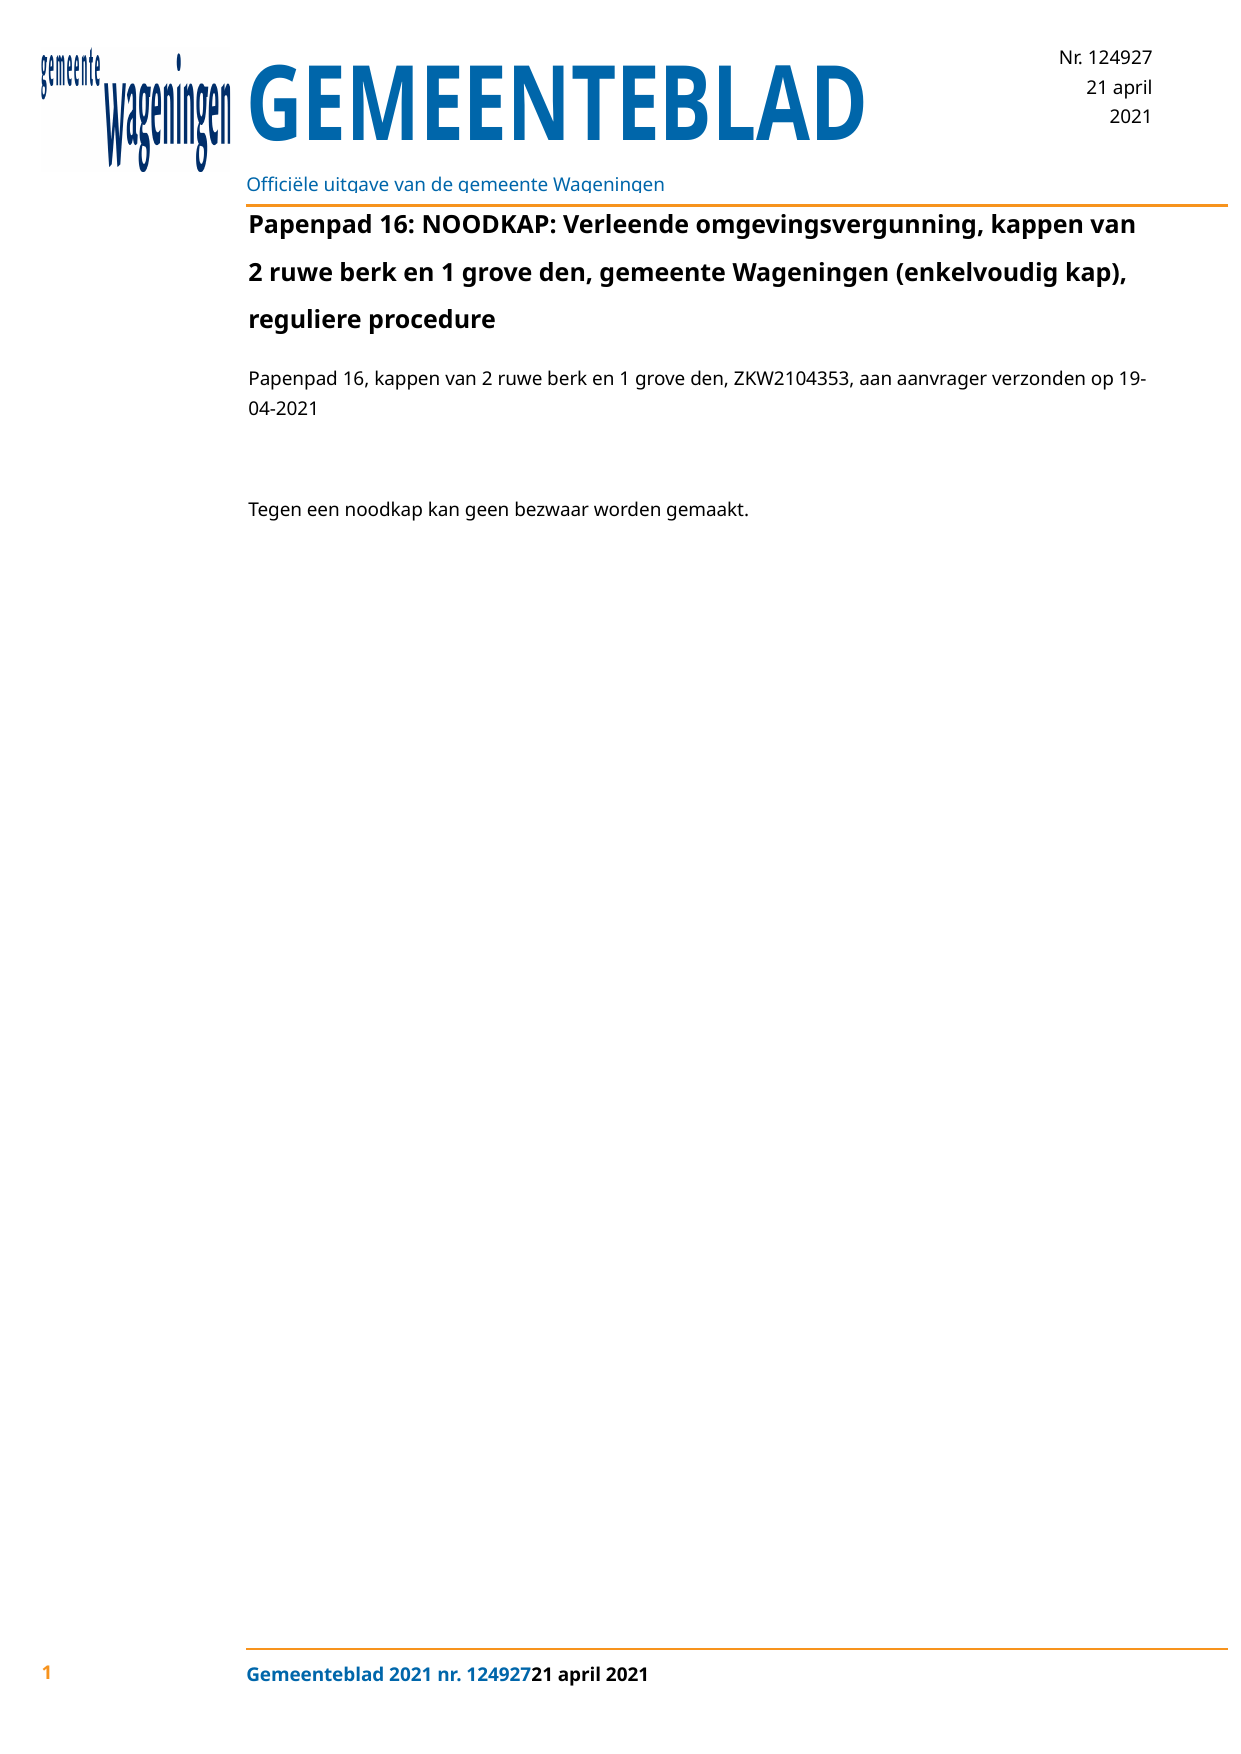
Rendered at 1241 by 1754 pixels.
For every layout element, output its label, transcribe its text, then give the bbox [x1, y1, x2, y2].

picture [41, 47, 231, 172]
text Tegen een noodkap kan geen bezwaar worden gemaakt. [248, 496, 1152, 522]
text Papenpad 16, kappen van 2 ruwe berk en 1 grove den, ZKW2104353, aan aanvrager verzonden op 19-04-2021 [248, 366, 1152, 421]
text Papenpad 16: NOODKAP: Verleende omgevingsvergunning, kappen van 2 ruwe berk en 1 grove den, gemeente Wageningen (enkelvoudig kap), reguliere procedure [248, 207, 1152, 336]
